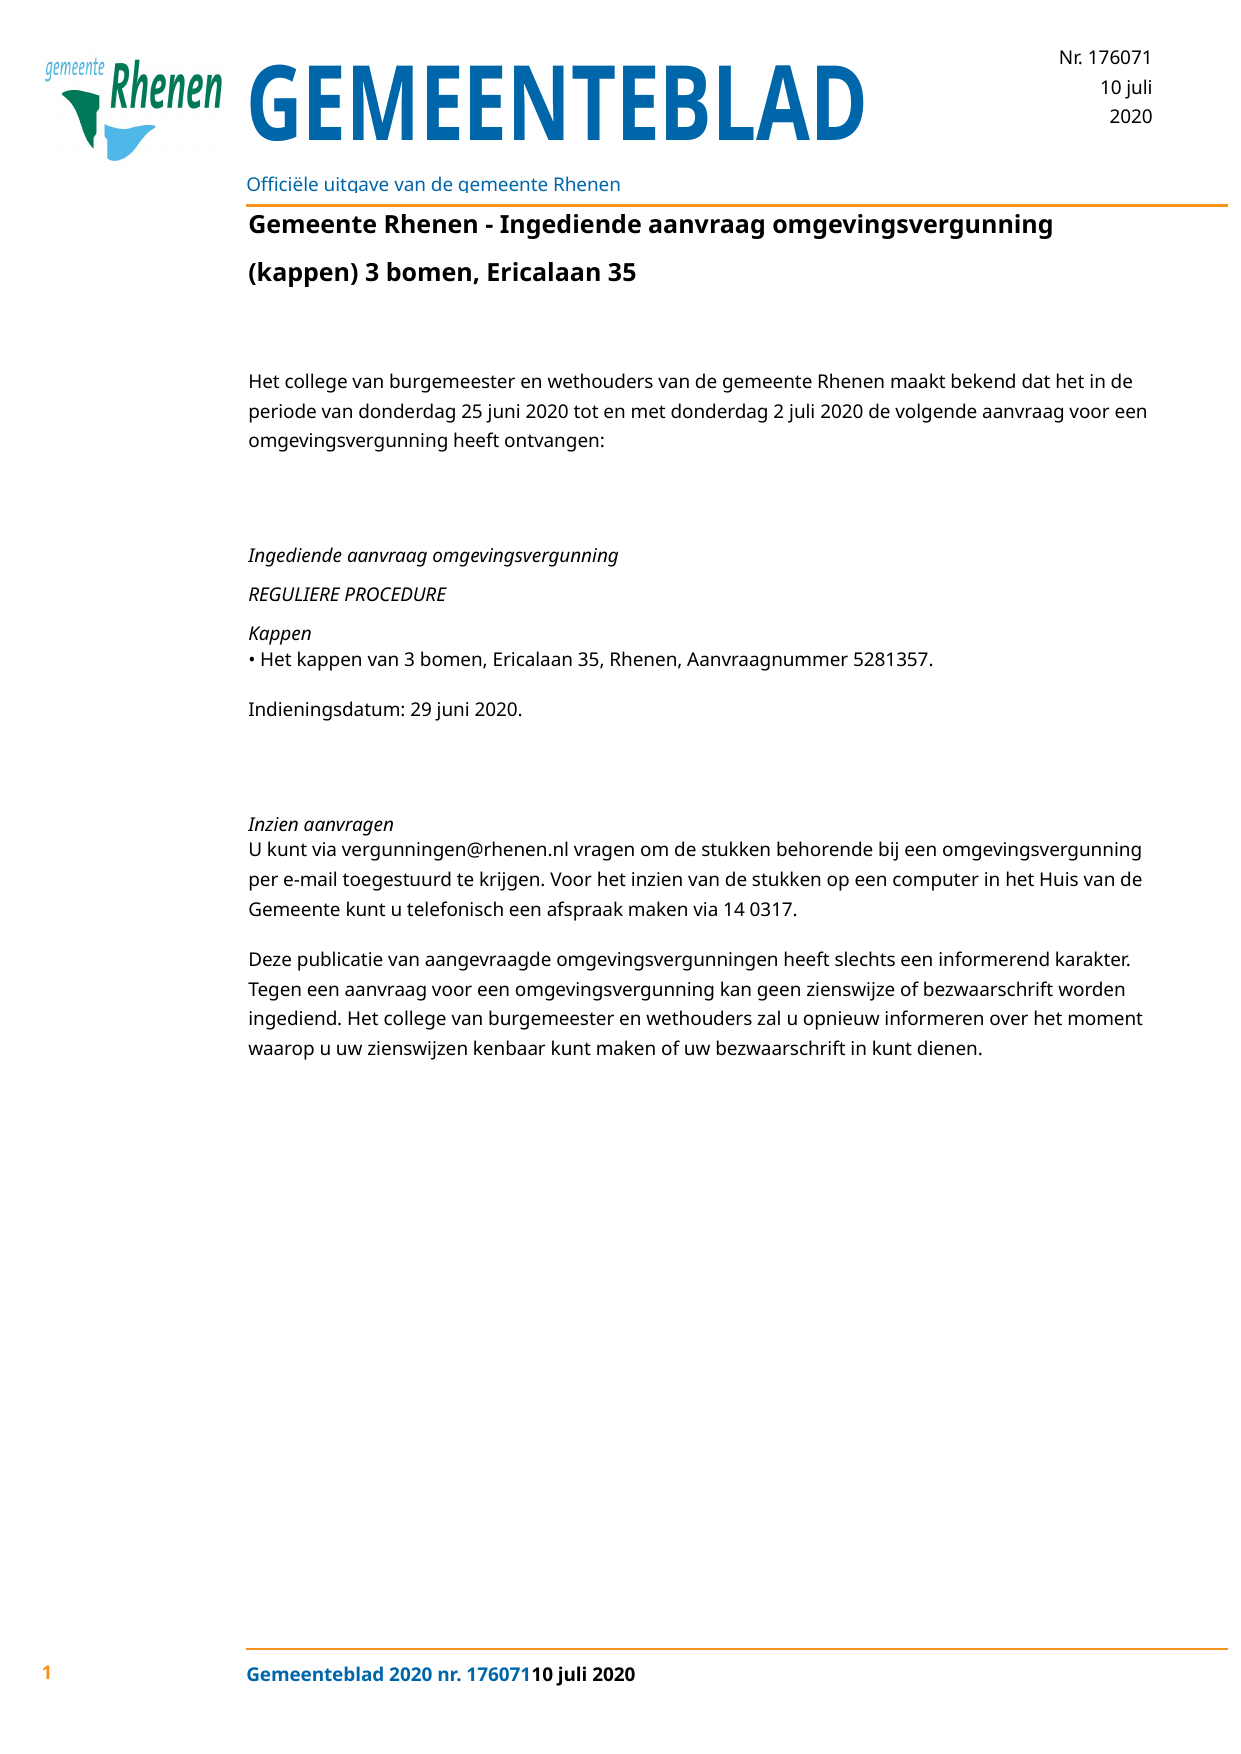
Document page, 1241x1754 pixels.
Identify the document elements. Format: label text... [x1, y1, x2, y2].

picture [41, 47, 231, 172]
text Deze publicatie van aangevraagde omgevingsvergunningen heeft slechts een informerend karakter. Tegen een aanvraag voor een omgevingsvergunning kan geen zienswijze of bezwaarschrift worden ingediend. Het college van burgemeester en wethouders zal u opnieuw informeren over het moment waarop u uw zienswijzen kenbaar kunt maken of uw bezwaarschrift in kunt dienen. [248, 946, 1152, 1061]
text Gemeente Rhenen - Ingediende aanvraag omgevingsvergunning (kappen) 3 bomen, Ericalaan 35 [248, 207, 1152, 288]
text • Het kappen van 3 bomen, Ericalaan 35, Rhenen, Aanvraagnummer 5281357. [248, 646, 1152, 672]
text Indieningsdatum: 29 juni 2020. [248, 697, 1152, 722]
text Het college van burgemeester en wethouders van de gemeente Rhenen maakt bekend dat het in de periode van donderdag 25 juni 2020 tot en met donderdag 2 juli 2020 de volgende aanvraag voor een omgevingsvergunning heeft ontvangen: [248, 368, 1152, 453]
text Inzien aanvragen [248, 811, 1152, 837]
text U kunt via vergunningen@rhenen.nl vragen om de stukken behorende bij een omgevingsvergunning per e-mail toegestuurd te krijgen. Voor het inzien van de stukken op een computer in het Huis van de Gemeente kunt u telefonisch een afspraak maken via 14 0317. [248, 837, 1152, 922]
text Kappen [248, 620, 1152, 646]
text REGULIERE PROCEDURE [248, 581, 1152, 607]
text Ingediende aanvraag omgevingsvergunning [248, 542, 1152, 568]
